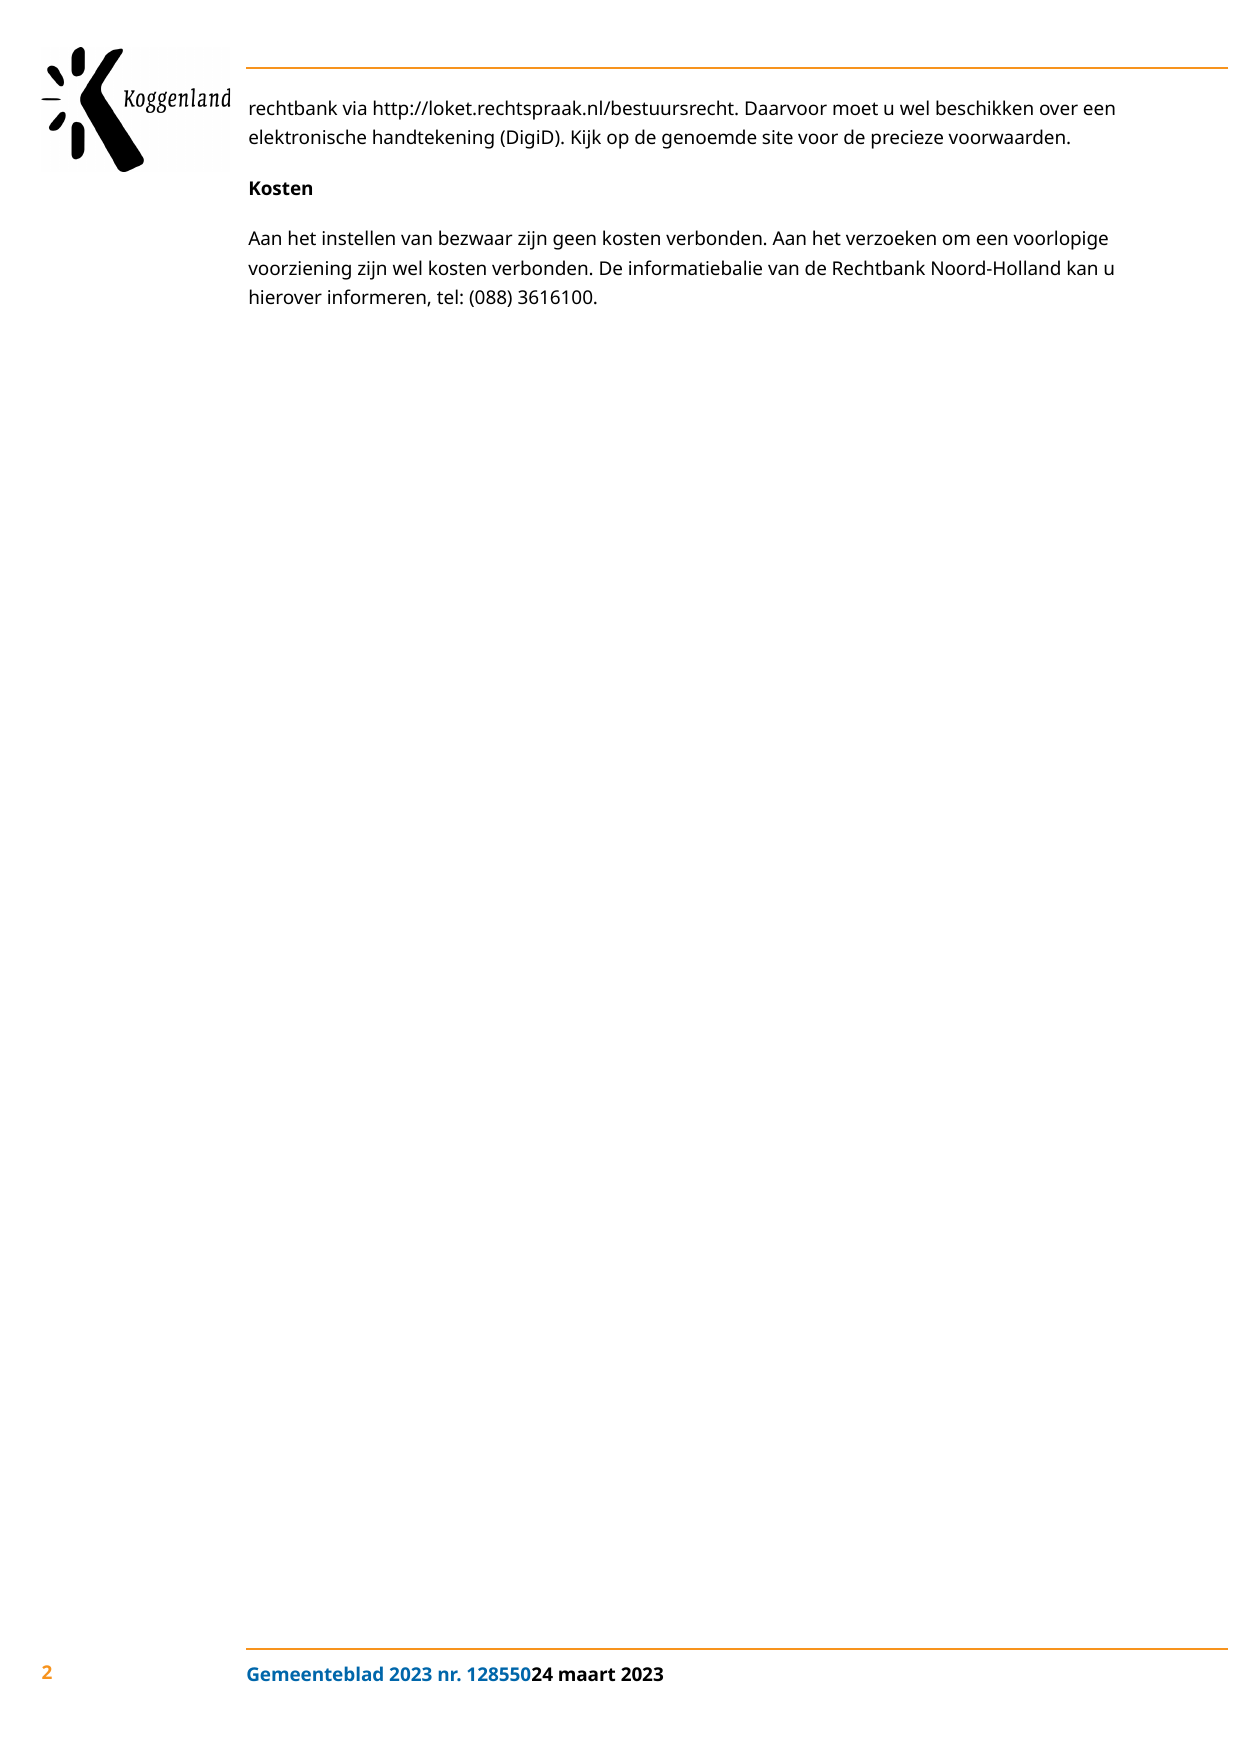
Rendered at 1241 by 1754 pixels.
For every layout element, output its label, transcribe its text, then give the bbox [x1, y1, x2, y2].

text Kosten [248, 175, 1152, 201]
text rechtbank via http://loket.rechtspraak.nl/bestuursrecht. Daarvoor moet u wel beschikken over een elektronische handtekening (DigiD). Kijk op de genoemde site voor de precieze voorwaarden. [248, 95, 1152, 150]
picture [41, 47, 231, 172]
text Aan het instellen van bezwaar zijn geen kosten verbonden. Aan het verzoeken om een voorlopige voorziening zijn wel kosten verbonden. De informatiebalie van de Rechtbank Noord-Holland kan u hierover informeren, tel: (088) 3616100. [248, 225, 1152, 310]
